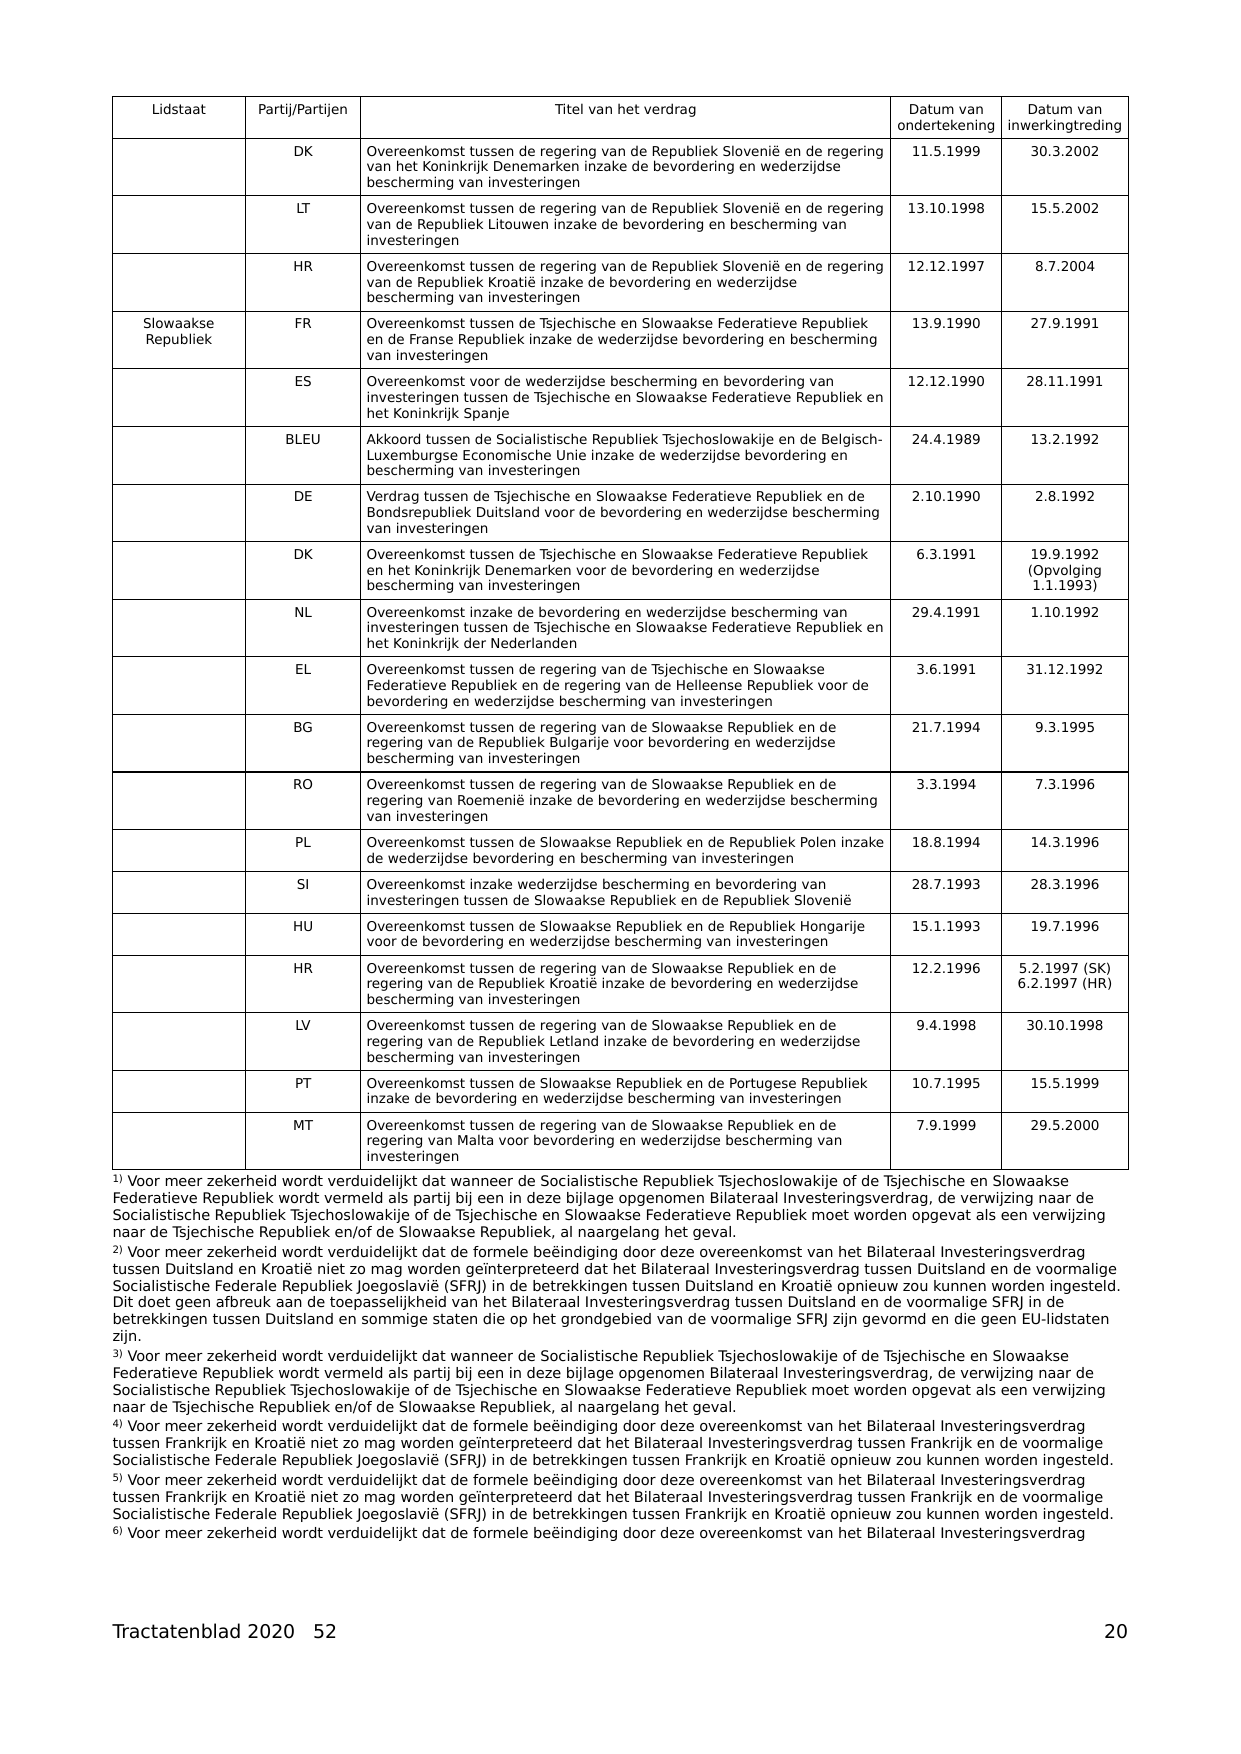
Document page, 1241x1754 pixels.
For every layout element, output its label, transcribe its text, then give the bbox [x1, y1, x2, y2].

table_cell 12.12.1990 [891, 369, 1001, 426]
table_cell 31.12.1992 [1002, 657, 1128, 714]
table_cell 2.8.1992 [1002, 485, 1128, 541]
table_cell 7.9.1999 [891, 1113, 1001, 1169]
table_cell Overeenkomst tussen de regering van de Slowaakse Republiek en de regering van de Republiek Bulgarije voor bevordering en wederzijdse bescherming van investeringen [361, 715, 890, 771]
table_cell Overeenkomst inzake wederzijdse bescherming en bevordering van investeringen tussen de Slowaakse Republiek en de Republiek Slovenië [361, 872, 890, 913]
table_cell [113, 715, 245, 771]
table_cell 29.5.2000 [1002, 1113, 1128, 1169]
table_cell 29.4.1991 [891, 600, 1001, 656]
table_cell HR [246, 956, 360, 1012]
table_cell PL [246, 830, 360, 871]
table_cell Overeenkomst voor de wederzijdse bescherming en bevordering van investeringen tussen de Tsjechische en Slowaakse Federatieve Republiek en het Koninkrijk Spanje [361, 369, 890, 426]
table_cell DK [246, 542, 360, 599]
table_cell 18.8.1994 [891, 830, 1001, 871]
table_cell [113, 956, 245, 1012]
table_cell Overeenkomst tussen de Slowaakse Republiek en de Republiek Polen inzake de wederzijdse bevordering en bescherming van investeringen [361, 830, 890, 871]
table_cell 19.7.1996 [1002, 914, 1128, 955]
table_cell Verdrag tussen de Tsjechische en Slowaakse Federatieve Republiek en de Bondsrepubliek Duitsland voor de bevordering en wederzijdse bescherming van investeringen [361, 485, 890, 541]
table_cell [113, 542, 245, 599]
table_cell Overeenkomst tussen de regering van de Slowaakse Republiek en de regering van Roemenië inzake de bevordering en wederzijdse bescherming van investeringen [361, 773, 890, 829]
table_cell Overeenkomst inzake de bevordering en wederzijdse bescherming van investeringen tussen de Tsjechische en Slowaakse Federatieve Republiek en het Koninkrijk der Nederlanden [361, 600, 890, 656]
table_cell 11.5.1999 [891, 139, 1001, 195]
table_cell 3.3.1994 [891, 773, 1001, 829]
table_cell NL [246, 600, 360, 656]
table_cell [113, 1013, 245, 1070]
table_cell 27.9.1991 [1002, 312, 1128, 368]
table_header Datum van ondertekening [891, 97, 1001, 138]
table_cell FR [246, 312, 360, 368]
table_cell 2.10.1990 [891, 485, 1001, 541]
table_cell [113, 369, 245, 426]
table_cell [113, 196, 245, 253]
table_cell 30.3.2002 [1002, 139, 1128, 195]
table_cell 12.2.1996 [891, 956, 1001, 1012]
table_cell [113, 773, 245, 829]
table_cell 12.12.1997 [891, 254, 1001, 311]
table_cell Akkoord tussen de Socialistische Republiek Tsjechoslowakije en de Belgisch-Luxemburgse Economische Unie inzake de wederzijdse bevordering en bescherming van investeringen [361, 427, 890, 483]
table_cell 10.7.1995 [891, 1071, 1001, 1112]
table_cell Overeenkomst tussen de Slowaakse Republiek en de Portugese Republiek inzake de bevordering en wederzijdse bescherming van investeringen [361, 1071, 890, 1112]
table_cell [113, 427, 245, 483]
table_cell Overeenkomst tussen de regering van de Republiek Slovenië en de regering van de Republiek Litouwen inzake de bevordering en bescherming van investeringen [361, 196, 890, 253]
table_cell SI [246, 872, 360, 913]
table_cell 28.11.1991 [1002, 369, 1128, 426]
table_cell 21.7.1994 [891, 715, 1001, 771]
table_cell Slowaakse Republiek [113, 312, 245, 368]
table_cell [113, 914, 245, 955]
table_cell 15.5.1999 [1002, 1071, 1128, 1112]
table_cell PT [246, 1071, 360, 1112]
table_cell DK [246, 139, 360, 195]
table_cell Overeenkomst tussen de regering van de Tsjechische en Slowaakse Federatieve Republiek en de regering van de Helleense Republiek voor de bevordering en wederzijdse bescherming van investeringen [361, 657, 890, 714]
table_header Titel van het verdrag [361, 97, 890, 138]
table_cell 28.7.1993 [891, 872, 1001, 913]
table_cell 28.3.1996 [1002, 872, 1128, 913]
table_cell 7.3.1996 [1002, 773, 1128, 829]
table_cell 8.7.2004 [1002, 254, 1128, 311]
table_cell EL [246, 657, 360, 714]
table_cell 30.10.1998 [1002, 1013, 1128, 1070]
table_cell Overeenkomst tussen de regering van de Slowaakse Republiek en de regering van de Republiek Letland inzake de bevordering en wederzijdse bescherming van investeringen [361, 1013, 890, 1070]
table_cell HU [246, 914, 360, 955]
table_cell 6.3.1991 [891, 542, 1001, 599]
table_cell HR [246, 254, 360, 311]
table_cell Overeenkomst tussen de regering van de Republiek Slovenië en de regering van het Koninkrijk Denemarken inzake de bevordering en wederzijdse bescherming van investeringen [361, 139, 890, 195]
table_cell 3.6.1991 [891, 657, 1001, 714]
table_cell 5.2.1997 (SK) 6.2.1997 (HR) [1002, 956, 1128, 1012]
table_cell 9.3.1995 [1002, 715, 1128, 771]
table_cell 15.1.1993 [891, 914, 1001, 955]
table_header Datum van inwerkingtreding [1002, 97, 1128, 138]
table_cell 14.3.1996 [1002, 830, 1128, 871]
table_cell [113, 485, 245, 541]
table_cell LV [246, 1013, 360, 1070]
table_cell 13.10.1998 [891, 196, 1001, 253]
table_cell 13.9.1990 [891, 312, 1001, 368]
table_cell 1.10.1992 [1002, 600, 1128, 656]
table_cell [113, 1113, 245, 1169]
table_cell [113, 872, 245, 913]
table_cell [113, 830, 245, 871]
table_cell ES [246, 369, 360, 426]
table_cell 19.9.1992 (Opvolging 1.1.1993) [1002, 542, 1128, 599]
table_cell RO [246, 773, 360, 829]
table_cell DE [246, 485, 360, 541]
table_cell 1) Voor meer zekerheid wordt verduidelijkt dat wanneer de Socialistische Republiek Tsjechoslowakije of de Tsjechische en Slowaakse Federatieve Republiek wordt vermeld als partij bij een in deze bijlage opgenomen Bilateraal Investeringsverdrag, de verwijzing naar de Socialistische Republiek Tsjechoslowakije of de Tsjechische en Slowaakse Federatieve Republiek moet worden opgevat als een verwijzing naar de Tsjechische Republiek en/of de Slowaakse Republiek, al naargelang het geval. 2) Voor meer zekerheid wordt verduidelijkt dat de formele beëindiging door deze overeenkomst van het Bilateraal Investeringsverdrag tussen Duitsland en Kroatië niet zo mag worden geïnterpreteerd dat het Bilateraal Investeringsverdrag tussen Duitsland en de voormalige Socialistische Federale Republiek Joegoslavië (SFRJ) in de betrekkingen tussen Duitsland en Kroatië opnieuw zou kunnen worden ingesteld. Dit doet geen afbreuk aan de toepasselijkheid van het Bilateraal Investeringsverdrag tussen Duitsland en de voormalige SFRJ in de betrekkingen tussen Duitsland en sommige staten die op het grondgebied van de voormalige SFRJ zijn gevormd en die geen EU-lidstaten zijn. 3) Voor meer zekerheid wordt verduidelijkt dat wanneer de Socialistische Republiek Tsjechoslowakije of de Tsjechische en Slowaakse Federatieve Republiek wordt vermeld als partij bij een in deze bijlage opgenomen Bilateraal Investeringsverdrag, de verwijzing naar de Socialistische Republiek Tsjechoslowakije of de Tsjechische en Slowaakse Federatieve Republiek moet worden opgevat als een verwijzing naar de Tsjechische Republiek en/of de Slowaakse Republiek, al naargelang het geval. 4) Voor meer zekerheid wordt verduidelijkt dat de formele beëindiging door deze overeenkomst van het Bilateraal Investeringsverdrag tussen Frankrijk en Kroatië niet zo mag worden geïnterpreteerd dat het Bilateraal Investeringsverdrag tussen Frankrijk en de voormalige Socialistische Federale Republiek Joegoslavië (SFRJ) in de betrekkingen tussen Frankrijk en Kroatië opnieuw zou kunnen worden ingesteld. 5) Voor meer zekerheid wordt verduidelijkt dat de formele beëindiging door deze overeenkomst van het Bilateraal Investeringsverdrag tussen Frankrijk en Kroatië niet zo mag worden geïnterpreteerd dat het Bilateraal Investeringsverdrag tussen Frankrijk en de voormalige Socialistische Federale Republiek Joegoslavië (SFRJ) in de betrekkingen tussen Frankrijk en Kroatië opnieuw zou kunnen worden ingesteld. 6) Voor meer zekerheid wordt verduidelijkt dat de formele beëindiging door deze overeenkomst van het Bilateraal Investeringsverdrag [112, 1170, 1128, 1542]
table_header Lidstaat [113, 97, 245, 138]
table_cell 13.2.1992 [1002, 427, 1128, 483]
table_cell 24.4.1989 [891, 427, 1001, 483]
table_cell Overeenkomst tussen de regering van de Slowaakse Republiek en de regering van Malta voor bevordering en wederzijdse bescherming van investeringen [361, 1113, 890, 1169]
table_cell MT [246, 1113, 360, 1169]
table_header Partij/Partijen [246, 97, 360, 138]
table_cell Overeenkomst tussen de Slowaakse Republiek en de Republiek Hongarije voor de bevordering en wederzijdse bescherming van investeringen [361, 914, 890, 955]
table_cell BG [246, 715, 360, 771]
table_cell [113, 657, 245, 714]
table_cell BLEU [246, 427, 360, 483]
table_cell Overeenkomst tussen de regering van de Republiek Slovenië en de regering van de Republiek Kroatië inzake de bevordering en wederzijdse bescherming van investeringen [361, 254, 890, 311]
table_cell LT [246, 196, 360, 253]
table_cell 9.4.1998 [891, 1013, 1001, 1070]
table_cell [113, 254, 245, 311]
table_cell [113, 139, 245, 195]
table_cell Overeenkomst tussen de Tsjechische en Slowaakse Federatieve Republiek en de Franse Republiek inzake de wederzijdse bevordering en bescherming van investeringen [361, 312, 890, 368]
table_cell Overeenkomst tussen de regering van de Slowaakse Republiek en de regering van de Republiek Kroatië inzake de bevordering en wederzijdse bescherming van investeringen [361, 956, 890, 1012]
table_cell [113, 600, 245, 656]
table_cell [113, 1071, 245, 1112]
table_cell 15.5.2002 [1002, 196, 1128, 253]
table_cell Overeenkomst tussen de Tsjechische en Slowaakse Federatieve Republiek en het Koninkrijk Denemarken voor de bevordering en wederzijdse bescherming van investeringen [361, 542, 890, 599]
